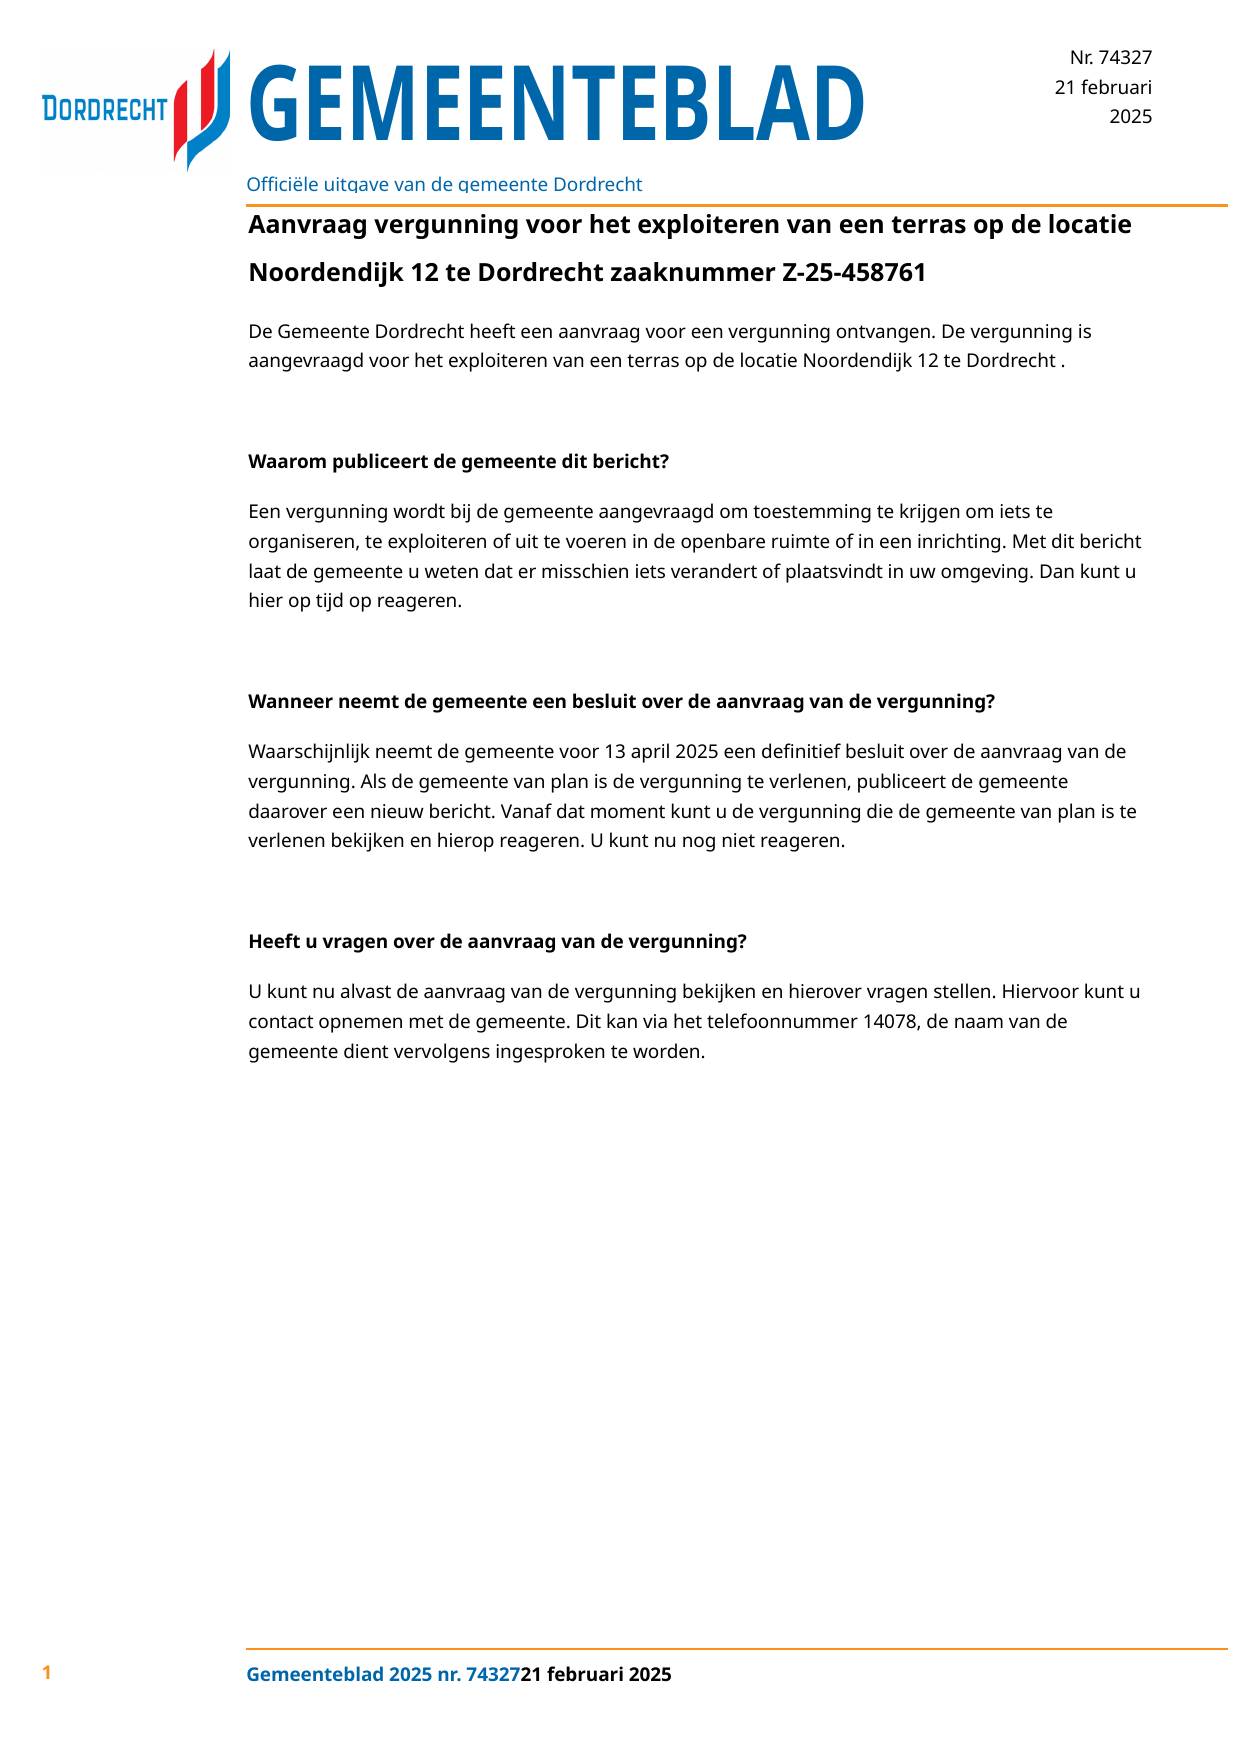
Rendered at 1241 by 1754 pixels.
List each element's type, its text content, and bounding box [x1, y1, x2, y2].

picture [41, 47, 231, 172]
text Een vergunning wordt bij de gemeente aangevraagd om toestemming te krijgen om iets te organiseren, te exploiteren of uit te voeren in de openbare ruimte of in een inrichting. Met dit bericht laat de gemeente u weten dat er misschien iets verandert of plaatsvindt in uw omgeving. Dan kunt u hier op tijd op reageren. [248, 499, 1152, 613]
text Waarom publiceert de gemeente dit bericht? [248, 448, 1152, 474]
text Heeft u vragen over de aanvraag van de vergunning? [248, 928, 1152, 954]
text Waarschijnlijk neemt de gemeente voor 13 april 2025 een definitief besluit over de aanvraag van de vergunning. Als de gemeente van plan is de vergunning te verlenen, publiceert de gemeente daarover een nieuw bericht. Vanaf dat moment kunt u de vergunning die de gemeente van plan is te verlenen bekijken en hierop reageren. U kunt nu nog niet reageren. [248, 739, 1152, 853]
text De Gemeente Dordrecht heeft een aanvraag voor een vergunning ontvangen. De vergunning is aangevraagd voor het exploiteren van een terras op de locatie Noordendijk 12 te Dordrecht . [248, 318, 1152, 373]
text U kunt nu alvast de aanvraag van de vergunning bekijken en hierover vragen stellen. Hiervoor kunt u contact opnemen met de gemeente. Dit kan via het telefoonnummer 14078, de naam van de gemeente dient vervolgens ingesproken te worden. [248, 979, 1152, 1064]
text Aanvraag vergunning voor het exploiteren van een terras op de locatie Noordendijk 12 te Dordrecht zaaknummer Z-25-458761 [248, 207, 1152, 288]
text Wanneer neemt de gemeente een besluit over de aanvraag van de vergunning? [248, 688, 1152, 714]
